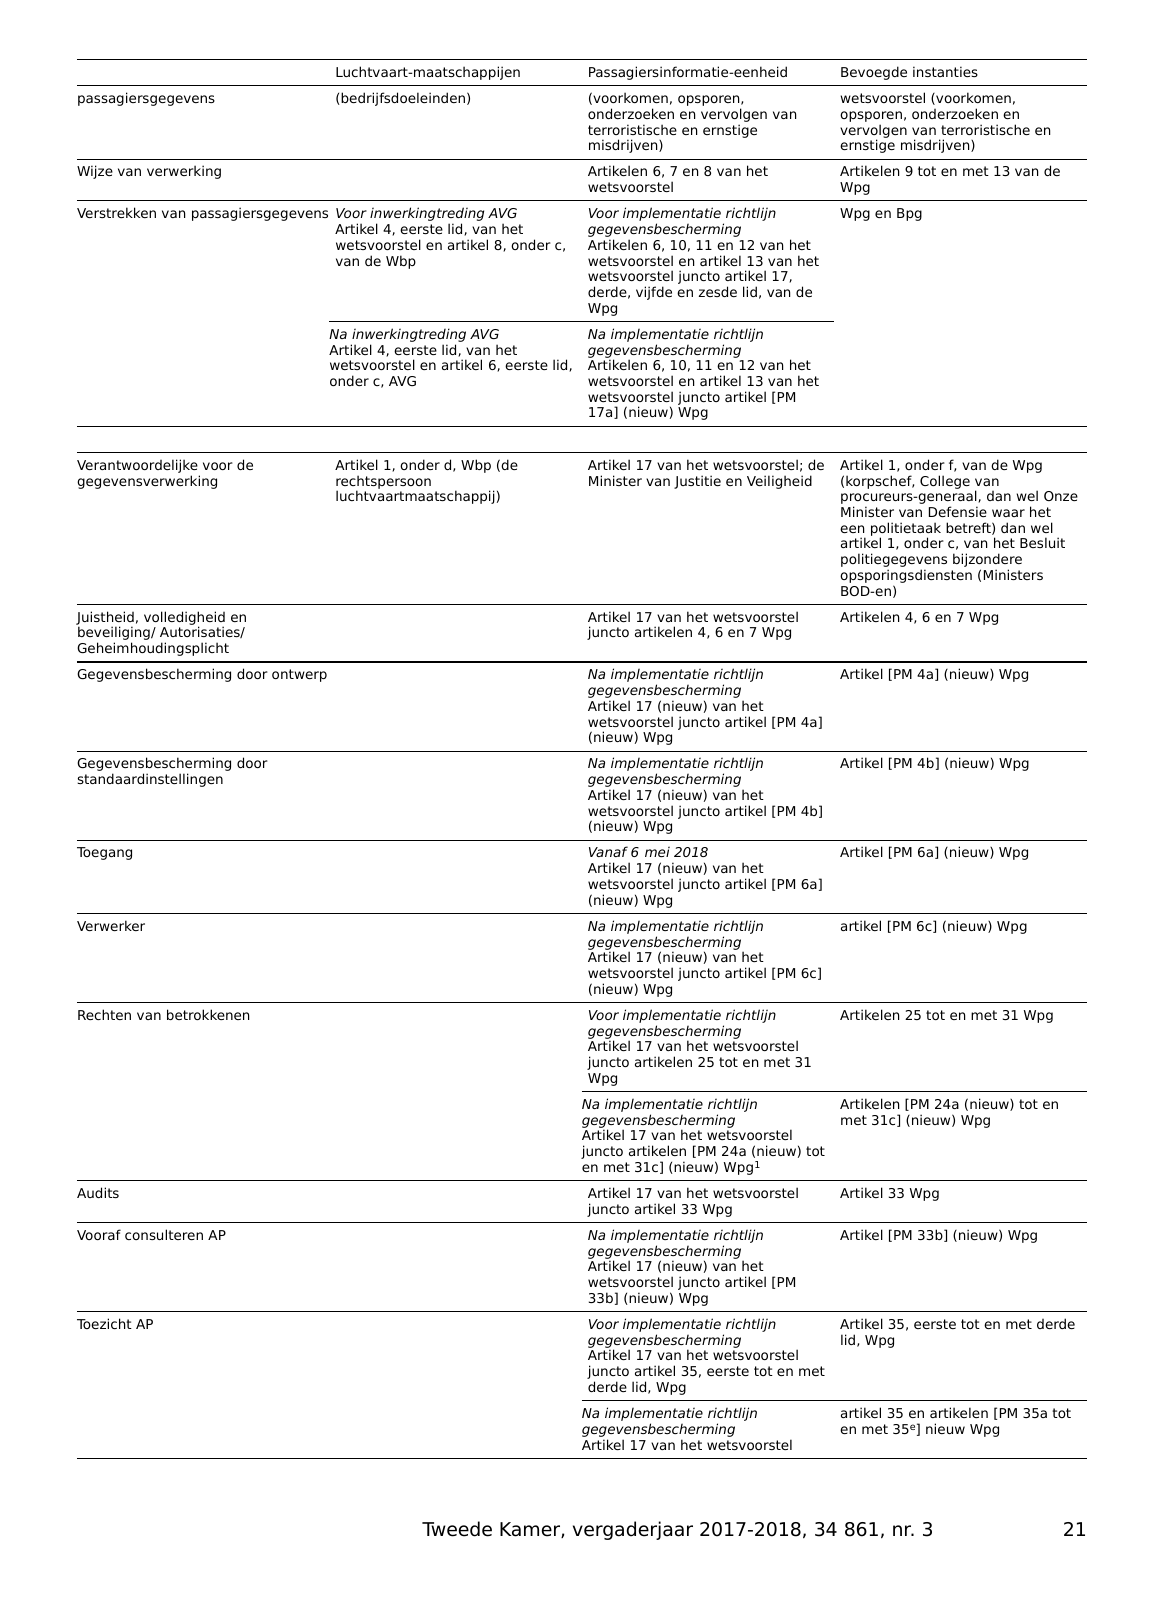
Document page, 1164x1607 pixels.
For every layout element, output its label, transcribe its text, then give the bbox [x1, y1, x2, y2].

table_cell [329, 605, 582, 661]
table_cell Na implementatie richtlijn gegevensbescherming Artikel 17 (nieuw) van het wetsvoorstel juncto artikel [PM 33b] (nieuw) Wpg [582, 1223, 834, 1311]
table_cell Vooraf consulteren AP [77, 1223, 329, 1311]
table_cell Gegevensbescherming door standaardinstellingen [77, 752, 329, 839]
table_cell Artikel 1, onder d, Wbp (de rechtspersoon luchtvaartmaatschappij) [329, 453, 582, 604]
table_cell Juistheid, volledigheid en beveiliging/ Autorisaties/ Geheimhoudingsplicht [77, 605, 329, 661]
table_cell Artikel 17 van het wetsvoorstel; de Minister van Justitie en Veiligheid [582, 453, 834, 604]
table_cell [77, 427, 329, 452]
table_cell [329, 841, 582, 913]
table_cell Na implementatie richtlijn gegevensbescherming Artikelen 6, 10, 11 en 12 van het wetsvoorstel en artikel 13 van het wetsvoorstel juncto artikel [PM 17a] (nieuw) Wpg [582, 322, 834, 426]
table_cell Na inwerkingtreding AVG Artikel 4, eerste lid, van het wetsvoorstel en artikel 6, eerste lid, onder c, AVG [329, 322, 582, 426]
table_cell [329, 752, 582, 839]
table_cell Na implementatie richtlijn gegevensbescherming Artikel 17 (nieuw) van het wetsvoorstel juncto artikel [PM 6c] (nieuw) Wpg [582, 914, 834, 1002]
table_cell Artikelen 6, 7 en 8 van het wetsvoorstel [582, 160, 834, 200]
table_header Passagiersinformatie-eenheid [582, 60, 834, 85]
table_cell Artikel 33 Wpg [834, 1181, 1087, 1222]
table_cell [329, 1223, 582, 1311]
table_cell Artikel [PM 33b] (nieuw) Wpg [834, 1223, 1087, 1311]
table_cell Toegang [77, 841, 329, 913]
table_cell Wijze van verwerking [77, 160, 329, 200]
table_cell [582, 427, 834, 452]
table_cell Artikel [PM 4a] (nieuw) Wpg [834, 663, 1087, 751]
table_cell Voor implementatie richtlijn gegevensbescherming Artikel 17 van het wetsvoorstel juncto artikelen 25 tot en met 31 Wpg [582, 1003, 834, 1091]
table_cell Artikel 1, onder f, van de Wpg (korpschef, College van procureurs-generaal, dan wel Onze Minister van Defensie waar het een politietaak betreft) dan wel artikel 1, onder c, van het Besluit politiegegevens bijzondere opsporingsdiensten (Ministers BOD-en) [834, 453, 1087, 604]
table_cell Artikel 35, eerste tot en met derde lid, Wpg [834, 1312, 1087, 1400]
table_cell Audits [77, 1181, 329, 1222]
table_cell [329, 1003, 582, 1180]
table_cell Vanaf 6 mei 2018 Artikel 17 (nieuw) van het wetsvoorstel juncto artikel [PM 6a] (nieuw) Wpg [582, 841, 834, 913]
table_cell [329, 160, 582, 200]
table_cell [329, 1312, 582, 1458]
table_cell Artikel [PM 4b] (nieuw) Wpg [834, 752, 1087, 839]
table_header Luchtvaart-maatschappijen [329, 60, 582, 85]
table_header Bevoegde instanties [834, 60, 1087, 85]
table_cell [329, 427, 582, 452]
table_cell Toezicht AP [77, 1312, 329, 1458]
table_cell Artikelen 4, 6 en 7 Wpg [834, 605, 1087, 661]
table_cell Artikelen [PM 24a (nieuw) tot en met 31c] (nieuw) Wpg [834, 1092, 1087, 1180]
table_cell [329, 663, 582, 751]
table_cell artikel 35 en artikelen [PM 35a tot en met 35e] nieuw Wpg [834, 1401, 1087, 1458]
table_cell passagiersgegevens [77, 86, 329, 158]
table_cell Verstrekken van passagiersgegevens [77, 201, 329, 426]
table_cell Na implementatie richtlijn gegevensbescherming Artikel 17 (nieuw) van het wetsvoorstel juncto artikel [PM 4b] (nieuw) Wpg [582, 752, 834, 839]
table_cell [834, 427, 1087, 452]
table_cell Gegevensbescherming door ontwerp [77, 663, 329, 751]
table_cell [329, 1181, 582, 1222]
table_cell Na implementatie richtlijn gegevensbescherming Artikel 17 van het wetsvoorstel [582, 1401, 834, 1458]
table_cell Artikel [PM 6a] (nieuw) Wpg [834, 841, 1087, 913]
table_cell artikel [PM 6c] (nieuw) Wpg [834, 914, 1087, 1002]
table_cell Artikelen 9 tot en met 13 van de Wpg [834, 160, 1087, 200]
table_cell Artikelen 25 tot en met 31 Wpg [834, 1003, 1087, 1091]
table_header [77, 60, 329, 85]
table_cell Artikel 17 van het wetsvoorstel juncto artikel 33 Wpg [582, 1181, 834, 1222]
table_cell Na implementatie richtlijn gegevensbescherming Artikel 17 van het wetsvoorstel juncto artikelen [PM 24a (nieuw) tot en met 31c] (nieuw) Wpg1 [582, 1092, 834, 1180]
table_cell Voor inwerkingtreding AVG Artikel 4, eerste lid, van het wetsvoorstel en artikel 8, onder c, van de Wbp [329, 201, 582, 321]
table_cell wetsvoorstel (voorkomen, opsporen, onderzoeken en vervolgen van terroristische en ernstige misdrijven) [834, 86, 1087, 158]
table_cell (bedrijfsdoeleinden) [329, 86, 582, 158]
table_cell Verantwoordelijke voor de gegevensverwerking [77, 453, 329, 604]
table_cell Verwerker [77, 914, 329, 1002]
table_cell Voor implementatie richtlijn gegevensbescherming Artikel 17 van het wetsvoorstel juncto artikel 35, eerste tot en met derde lid, Wpg [582, 1312, 834, 1400]
table_cell [329, 914, 582, 1002]
table_cell Wpg en Bpg [834, 201, 1087, 426]
table_cell Na implementatie richtlijn gegevensbescherming Artikel 17 (nieuw) van het wetsvoorstel juncto artikel [PM 4a] (nieuw) Wpg [582, 663, 834, 751]
table_cell (voorkomen, opsporen, onderzoeken en vervolgen van terroristische en ernstige misdrijven) [582, 86, 834, 158]
table_cell Artikel 17 van het wetsvoorstel juncto artikelen 4, 6 en 7 Wpg [582, 605, 834, 661]
table_cell Voor implementatie richtlijn gegevensbescherming Artikelen 6, 10, 11 en 12 van het wetsvoorstel en artikel 13 van het wetsvoorstel juncto artikel 17, derde, vijfde en zesde lid, van de Wpg [582, 201, 834, 321]
table_cell Rechten van betrokkenen [77, 1003, 329, 1180]
